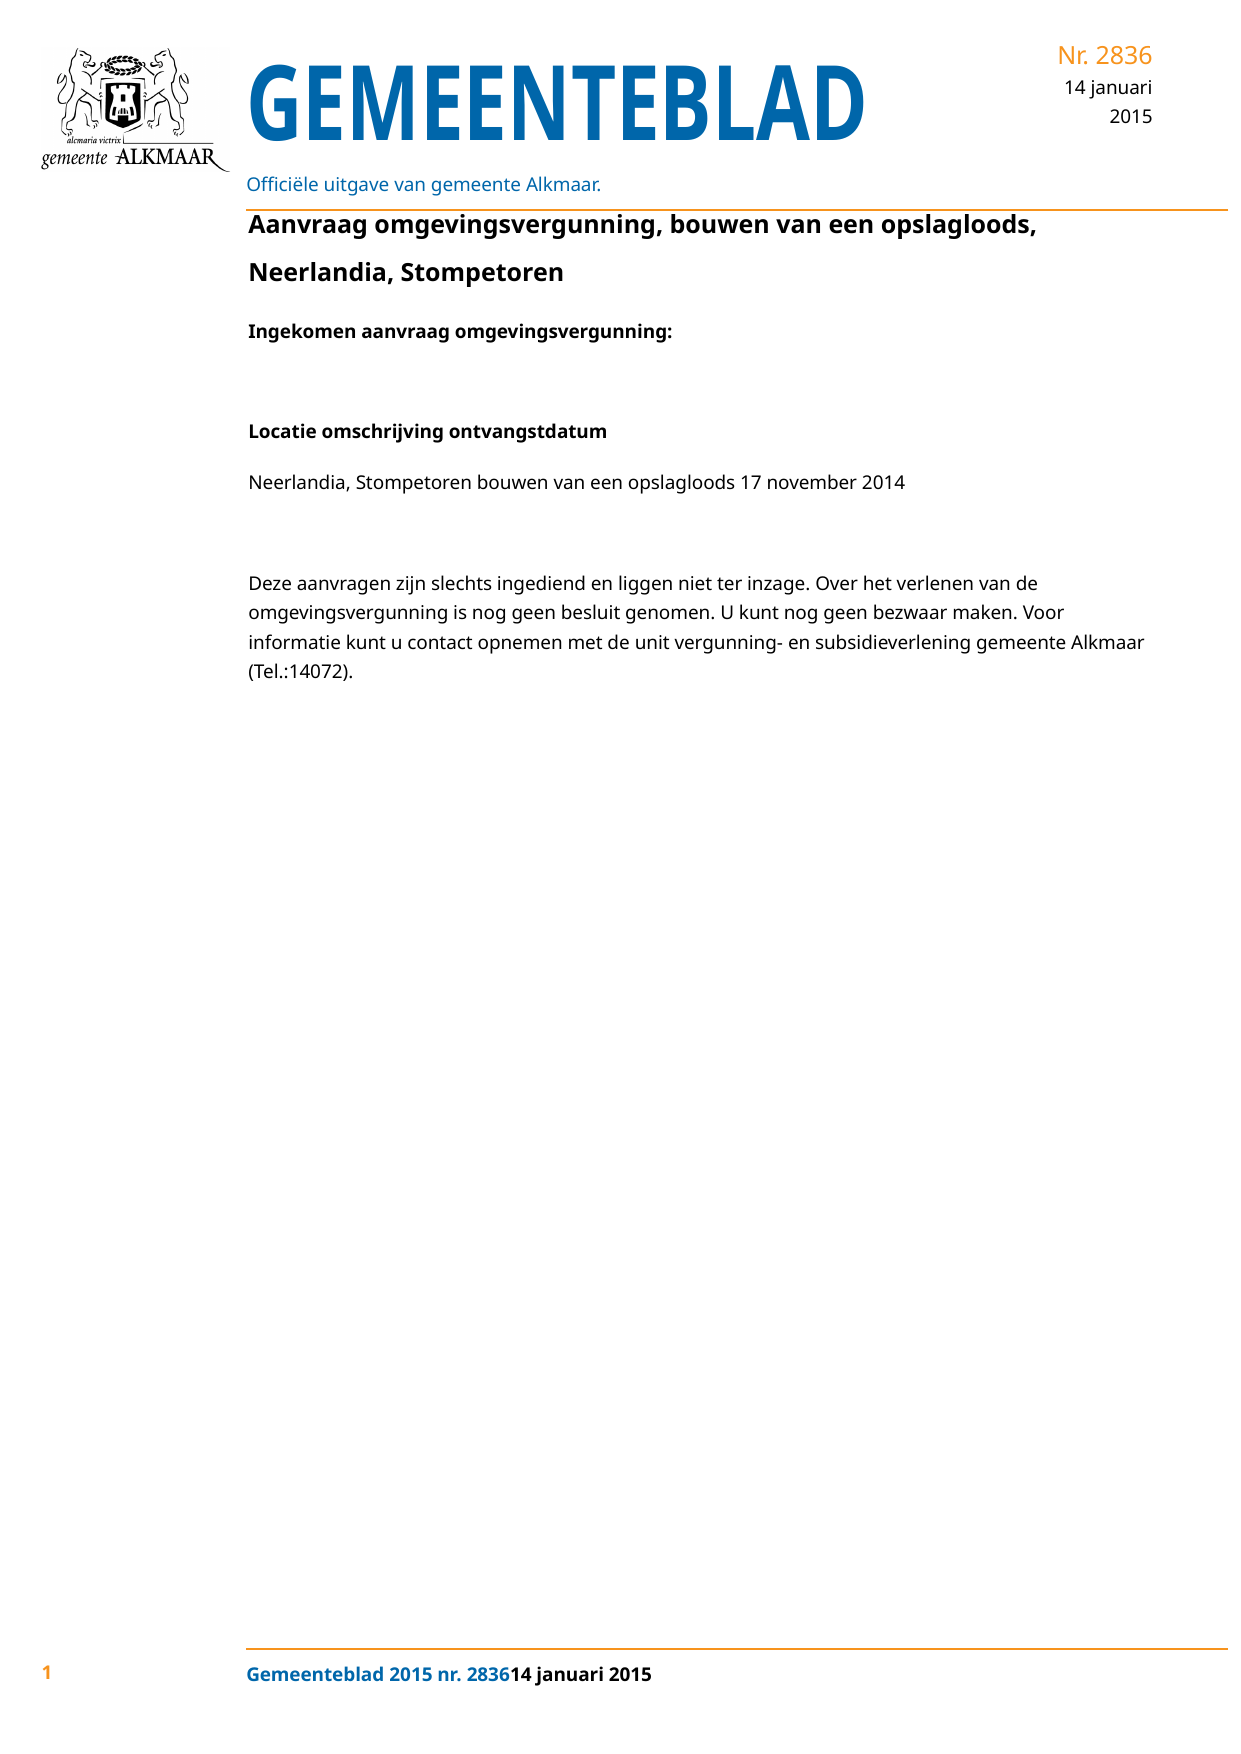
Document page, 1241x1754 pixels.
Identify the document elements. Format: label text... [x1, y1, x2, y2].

text Deze aanvragen zijn slechts ingediend en liggen niet ter inzage. Over het verlenen van de omgevingsvergunning is nog geen besluit genomen. U kunt nog geen bezwaar maken. Voor informatie kunt u contact opnemen met de unit vergunning- en subsidieverlening gemeente Alkmaar (Tel.:14072). [248, 570, 1152, 684]
picture [41, 47, 231, 172]
text Aanvraag omgevingsvergunning, bouwen van een opslagloods, Neerlandia, Stompetoren [248, 211, 1152, 288]
text Ingekomen aanvraag omgevingsvergunning: [248, 318, 1152, 344]
text Locatie omschrijving ontvangstdatum [248, 419, 1152, 444]
text Neerlandia, Stompetoren bouwen van een opslagloods 17 november 2014 [248, 469, 1152, 495]
